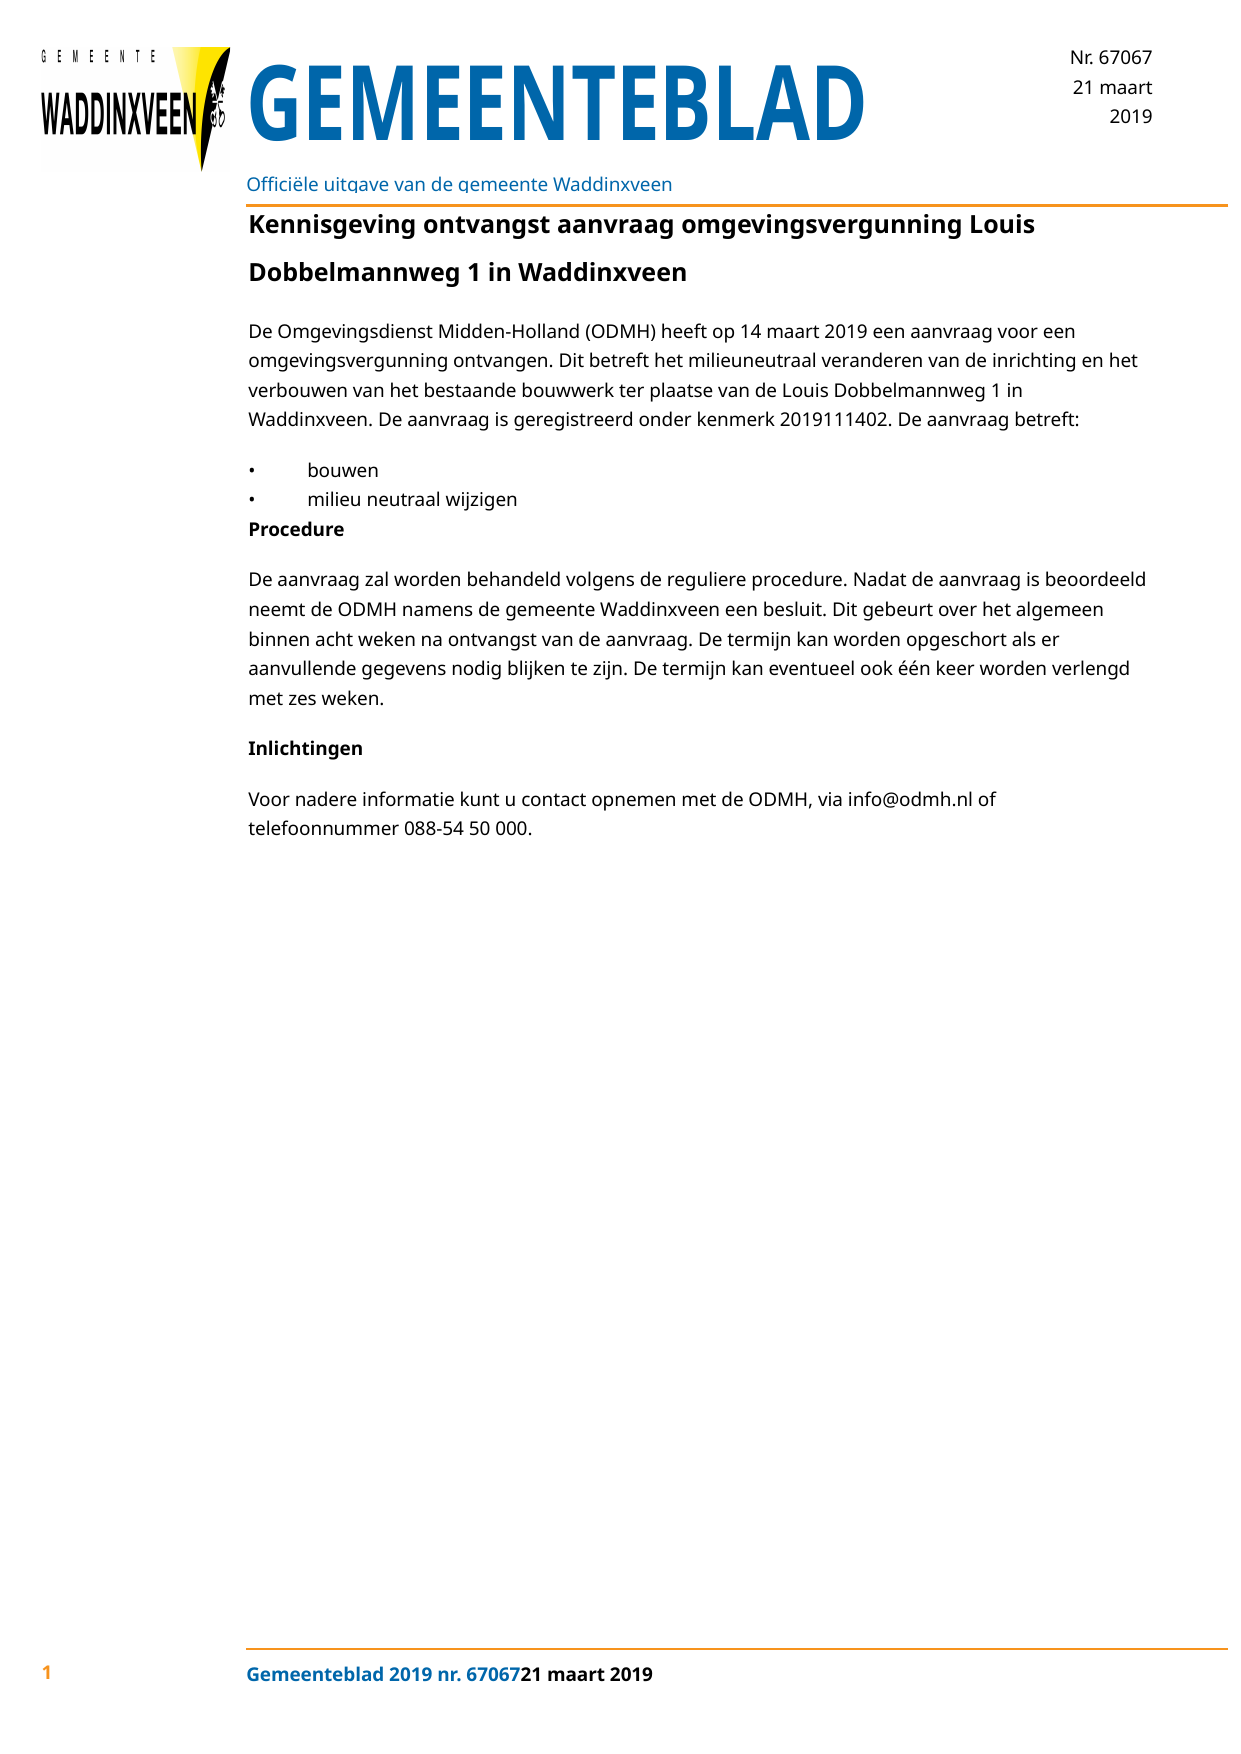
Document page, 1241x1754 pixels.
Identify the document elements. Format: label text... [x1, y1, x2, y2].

list bouwen [248, 457, 1152, 483]
text Inlichtingen [248, 735, 1152, 761]
text De Omgevingsdienst Midden-Holland (ODMH) heeft op 14 maart 2019 een aanvraag voor een omgevingsvergunning ontvangen. Dit betreft het milieuneutraal veranderen van de inrichting en het verbouwen van het bestaande bouwwerk ter plaatse van de Louis Dobbelmannweg 1 in Waddinxveen. De aanvraag is geregistreerd onder kenmerk 2019111402. De aanvraag betreft: [248, 318, 1152, 432]
text Kennisgeving ontvangst aanvraag omgevingsvergunning Louis Dobbelmannweg 1 in Waddinxveen [248, 207, 1152, 288]
list milieu neutraal wijzigen [248, 487, 1152, 512]
text Voor nadere informatie kunt u contact opnemen met de ODMH, via info@odmh.nl of telefoonnummer 088-54 50 000. [248, 786, 1152, 841]
text De aanvraag zal worden behandeld volgens de reguliere procedure. Nadat de aanvraag is beoordeeld neemt de ODMH namens de gemeente Waddinxveen een besluit. Dit gebeurt over het algemeen binnen acht weken na ontvangst van de aanvraag. De termijn kan worden opgeschort als er aanvullende gegevens nodig blijken te zijn. De termijn kan eventueel ook één keer worden verlengd met zes weken. [248, 567, 1152, 711]
text Procedure [248, 516, 1152, 542]
picture [41, 47, 231, 172]
